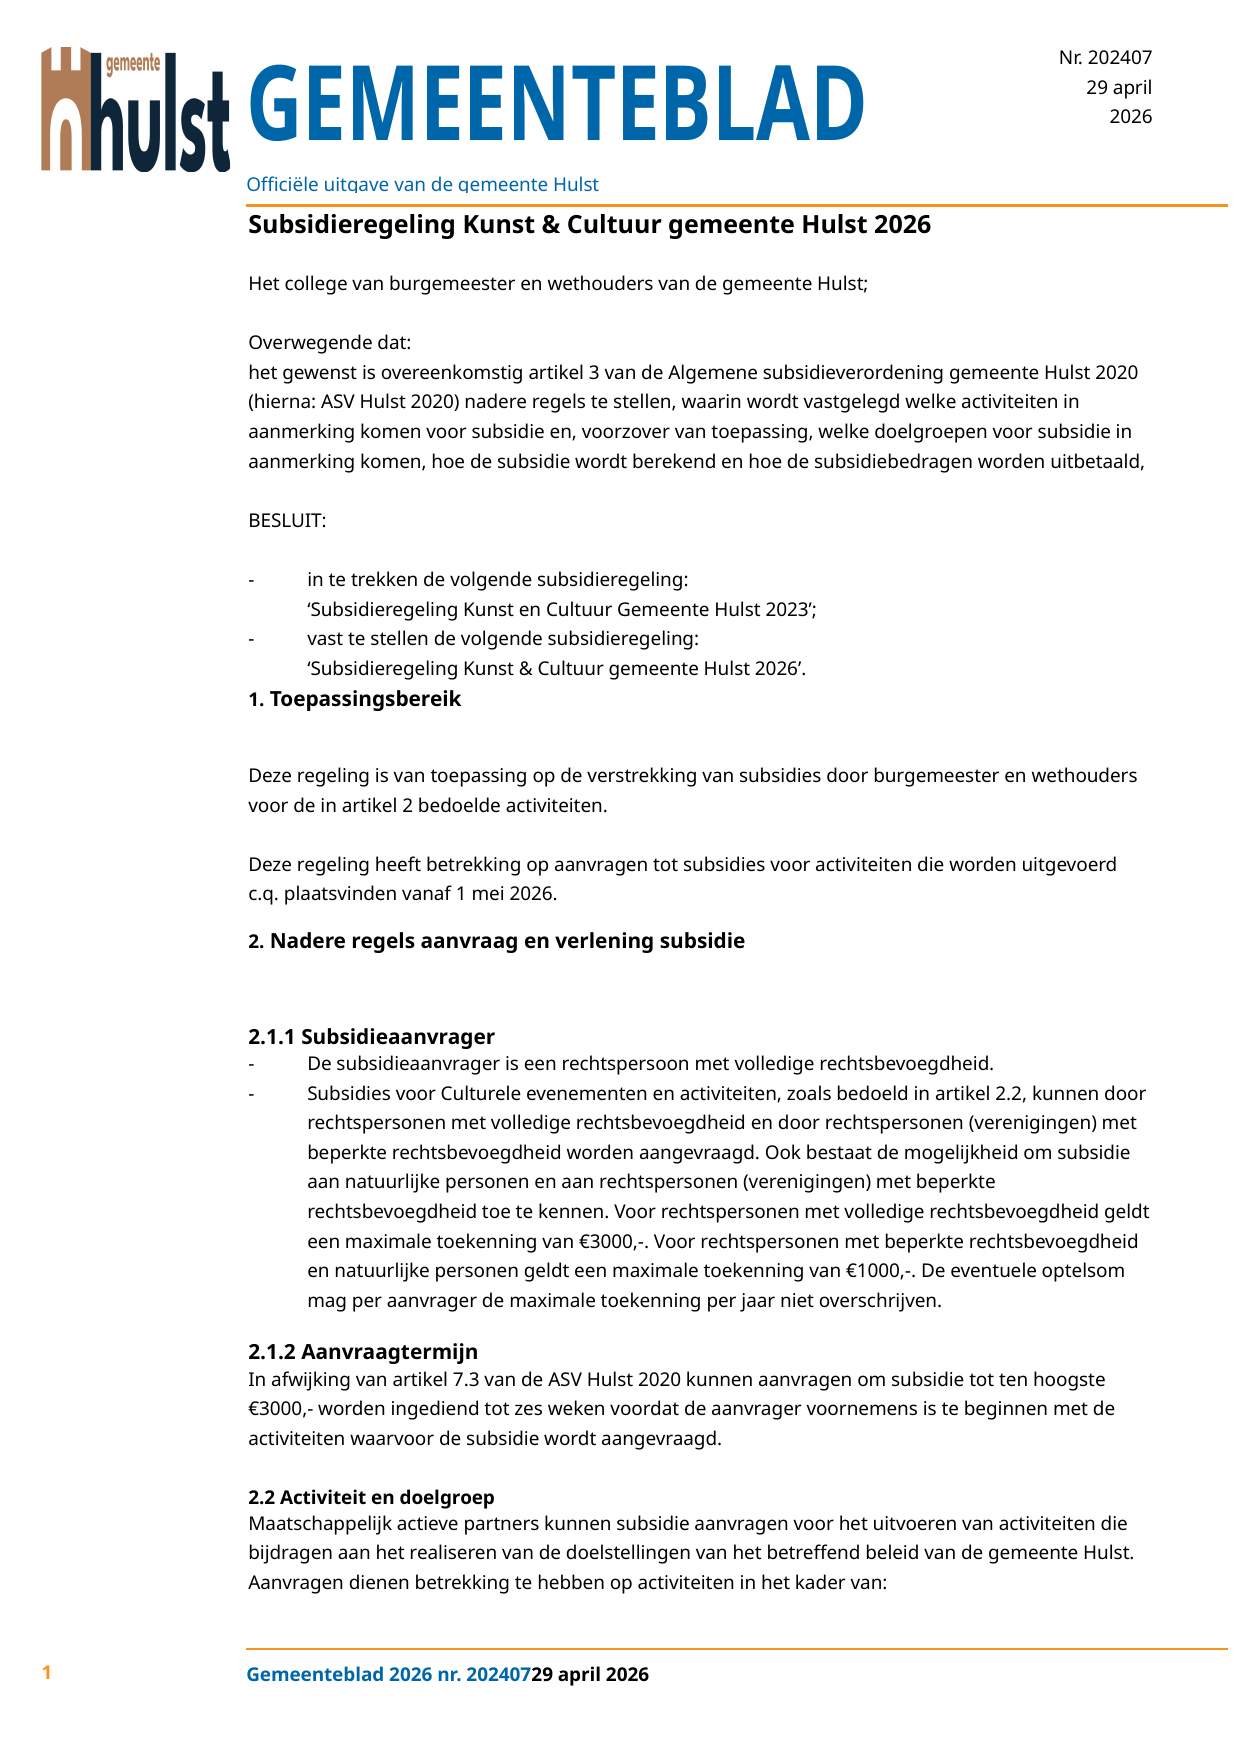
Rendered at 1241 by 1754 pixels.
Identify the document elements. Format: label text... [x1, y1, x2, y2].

list ‘Subsidieregeling Kunst en Cultuur Gemeente Hulst 2023’; [248, 596, 1152, 621]
list Subsidies voor Culturele evenementen en activiteiten, zoals bedoeld in artikel 2.2, kunnen door rechtspersonen met volledige rechtsbevoegdheid en door rechtspersonen (verenigingen) met beperkte rechtsbevoegdheid worden aangevraagd. Ook bestaat de mogelijkheid om subsidie aan natuurlijke personen en aan rechtspersonen (verenigingen) met beperkte rechtsbevoegdheid toe te kennen. Voor rechtspersonen met volledige rechtsbevoegdheid geldt een maximale toekenning van €3000,-. Voor rechtspersonen met beperkte rechtsbevoegdheid en natuurlijke personen geldt een maximale toekenning van €1000,-. De eventuele optelsom mag per aanvrager de maximale toekenning per jaar niet overschrijven. [248, 1080, 1152, 1313]
text 2.1.1 Subsidieaanvrager [248, 1022, 1152, 1050]
text Deze regeling is van toepassing op de verstrekking van subsidies door burgemeester en wethouders voor de in artikel 2 bedoelde activiteiten. [248, 762, 1152, 817]
text Deze regeling heeft betrekking op aanvragen tot subsidies voor activiteiten die worden uitgevoerd c.q. plaatsvinden vanaf 1 mei 2026. [248, 851, 1152, 906]
list vast te stellen de volgende subsidieregeling: [248, 625, 1152, 651]
picture [41, 47, 231, 172]
list De subsidieaanvrager is een rechtspersoon met volledige rechtsbevoegdheid. [248, 1050, 1152, 1076]
text Maatschappelijk actieve partners kunnen subsidie aanvragen voor het uitvoeren van activiteiten die bijdragen aan het realiseren van de doelstellingen van het betreffend beleid van de gemeente Hulst. Aanvragen dienen betrekking te hebben op activiteiten in het kader van: [248, 1510, 1152, 1595]
list in te trekken de volgende subsidieregeling: [248, 566, 1152, 592]
text 2.1.2 Aanvraagtermijn [248, 1337, 1152, 1366]
text het gewenst is overeenkomstig artikel 3 van de Algemene subsidieverordening gemeente Hulst 2020 (hierna: ASV Hulst 2020) nadere regels te stellen, waarin wordt vastgelegd welke activiteiten in aanmerking komen voor subsidie en, voorzover van toepassing, welke doelgroepen voor subsidie in aanmerking komen, hoe de subsidie wordt berekend en hoe de subsidiebedragen worden uitbetaald, [248, 359, 1152, 473]
text 2.2 Activiteit en doelgroep [248, 1484, 1152, 1510]
text Subsidieregeling Kunst & Cultuur gemeente Hulst 2026 [248, 207, 1152, 241]
text 1. Toepassingsbereik [248, 684, 1152, 713]
text Het college van burgemeester en wethouders van de gemeente Hulst; [248, 270, 1152, 296]
text In afwijking van artikel 7.3 van de ASV Hulst 2020 kunnen aanvragen om subsidie tot ten hoogste €3000,- worden ingediend tot zes weken voordat de aanvrager voornemens is te beginnen met de activiteiten waarvoor de subsidie wordt aangevraagd. [248, 1366, 1152, 1451]
text Overwegende dat: [248, 329, 1152, 355]
text BESLUIT: [248, 507, 1152, 533]
text 2. Nadere regels aanvraag en verlening subsidie [248, 926, 1152, 954]
list ‘Subsidieregeling Kunst & Cultuur gemeente Hulst 2026’. [248, 655, 1152, 681]
